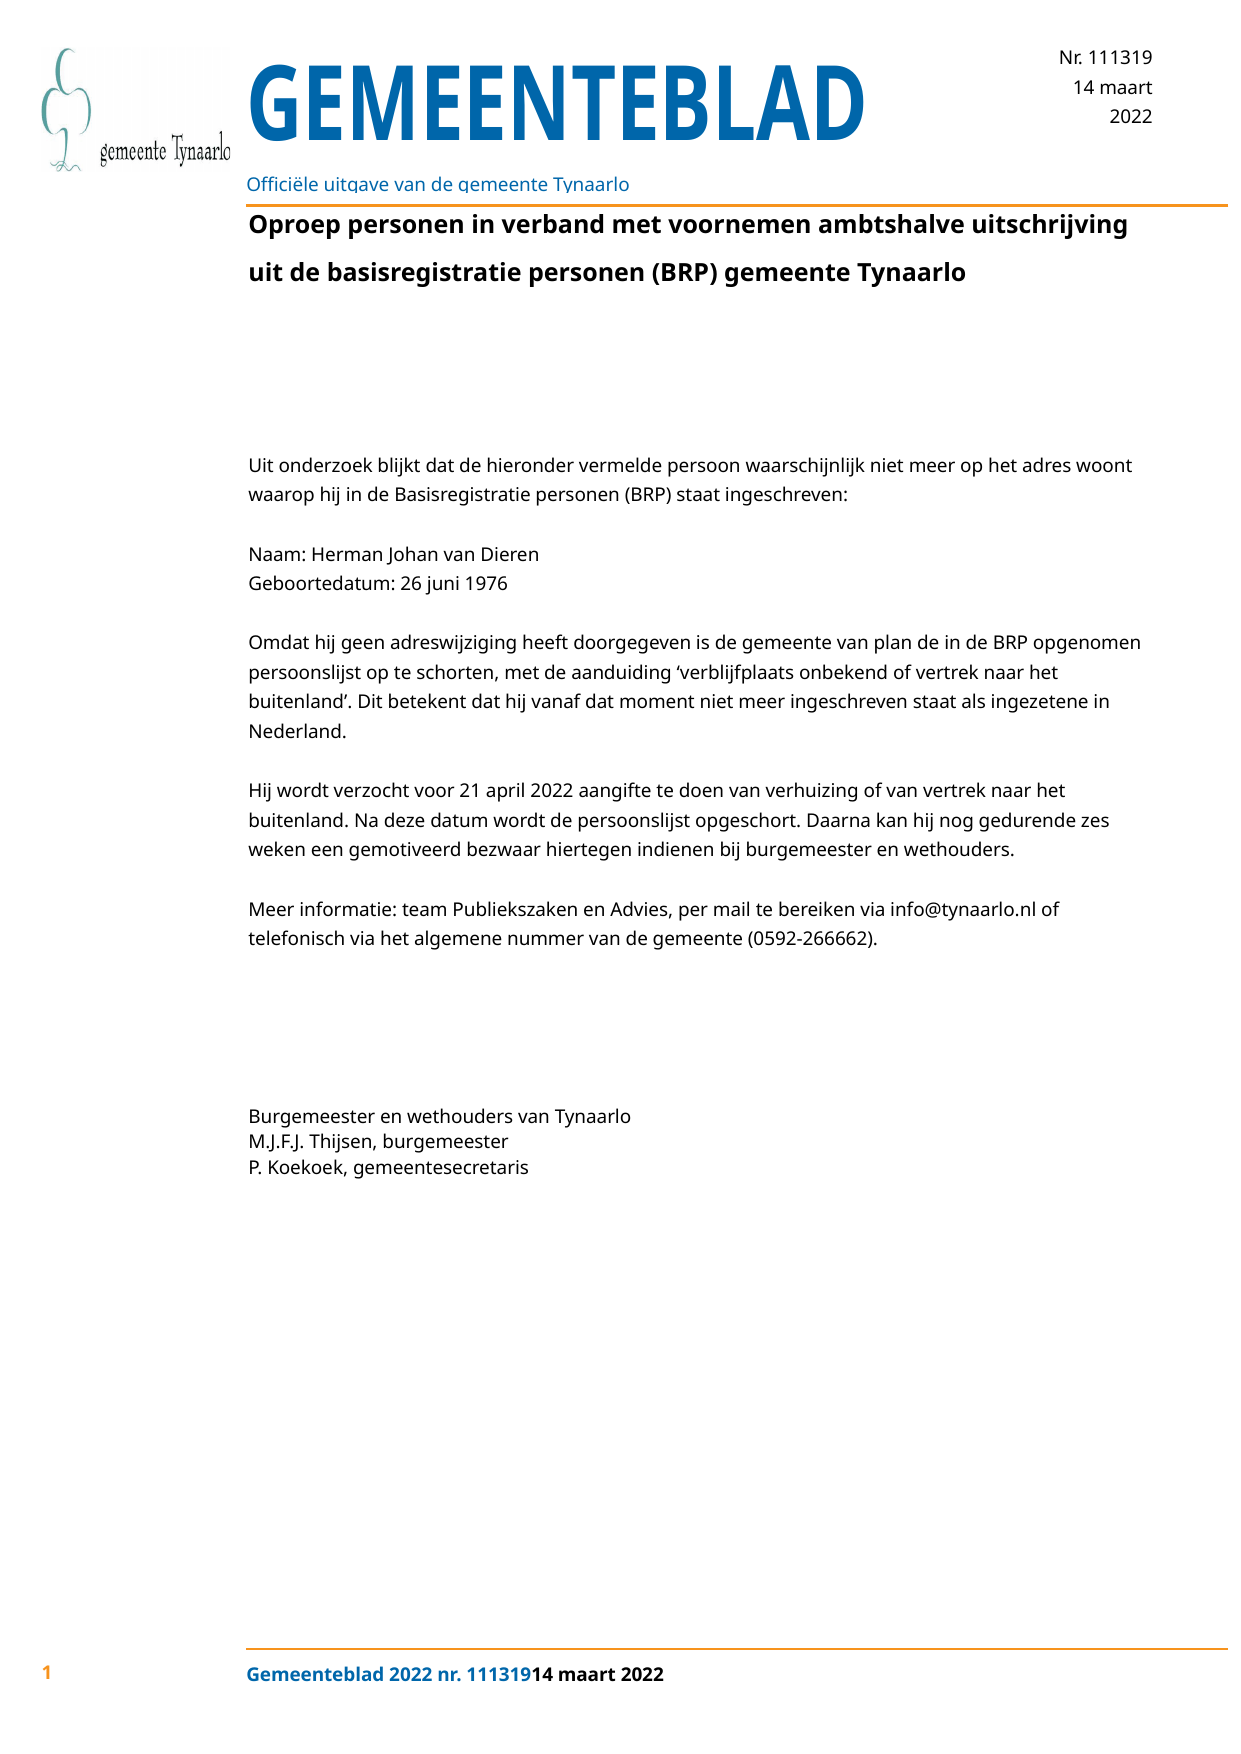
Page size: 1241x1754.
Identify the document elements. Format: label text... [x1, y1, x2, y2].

text Geboortedatum: 26 juni 1976 [248, 570, 1152, 596]
text Meer informatie: team Publiekszaken en Advies, per mail te bereiken via info@tynaarlo.nl of telefonisch via het algemene nummer van de gemeente (0592-266662). [248, 896, 1152, 951]
text Uit onderzoek blijkt dat de hieronder vermelde persoon waarschijnlijk niet meer op het adres woont waarop hij in de Basisregistratie personen (BRP) staat ingeschreven: [248, 452, 1152, 507]
text Omdat hij geen adreswijziging heeft doorgegeven is de gemeente van plan de in de BRP opgenomen persoonslijst op te schorten, met de aanduiding ‘verblijfplaats onbekend of vertrek naar het buitenland’. Dit betekent dat hij vanaf dat moment niet meer ingeschreven staat als ingezetene in Nederland. [248, 629, 1152, 744]
picture [41, 47, 231, 172]
text M.J.F.J. Thijsen, burgemeester [248, 1129, 1152, 1154]
text P. Koekoek, gemeentesecretaris [248, 1154, 1152, 1180]
text Hij wordt verzocht voor 21 april 2022 aangifte te doen van verhuizing of van vertrek naar het buitenland. Na deze datum wordt de persoonslijst opgeschort. Daarna kan hij nog gedurende zes weken een gemotiveerd bezwaar hiertegen indienen bij burgemeester en wethouders. [248, 777, 1152, 862]
text Naam: Herman Johan van Dieren [248, 541, 1152, 567]
text Burgemeester en wethouders van Tynaarlo [248, 1103, 1152, 1129]
text Oproep personen in verband met voornemen ambtshalve uitschrijving uit de basisregistratie personen (BRP) gemeente Tynaarlo [248, 207, 1152, 288]
